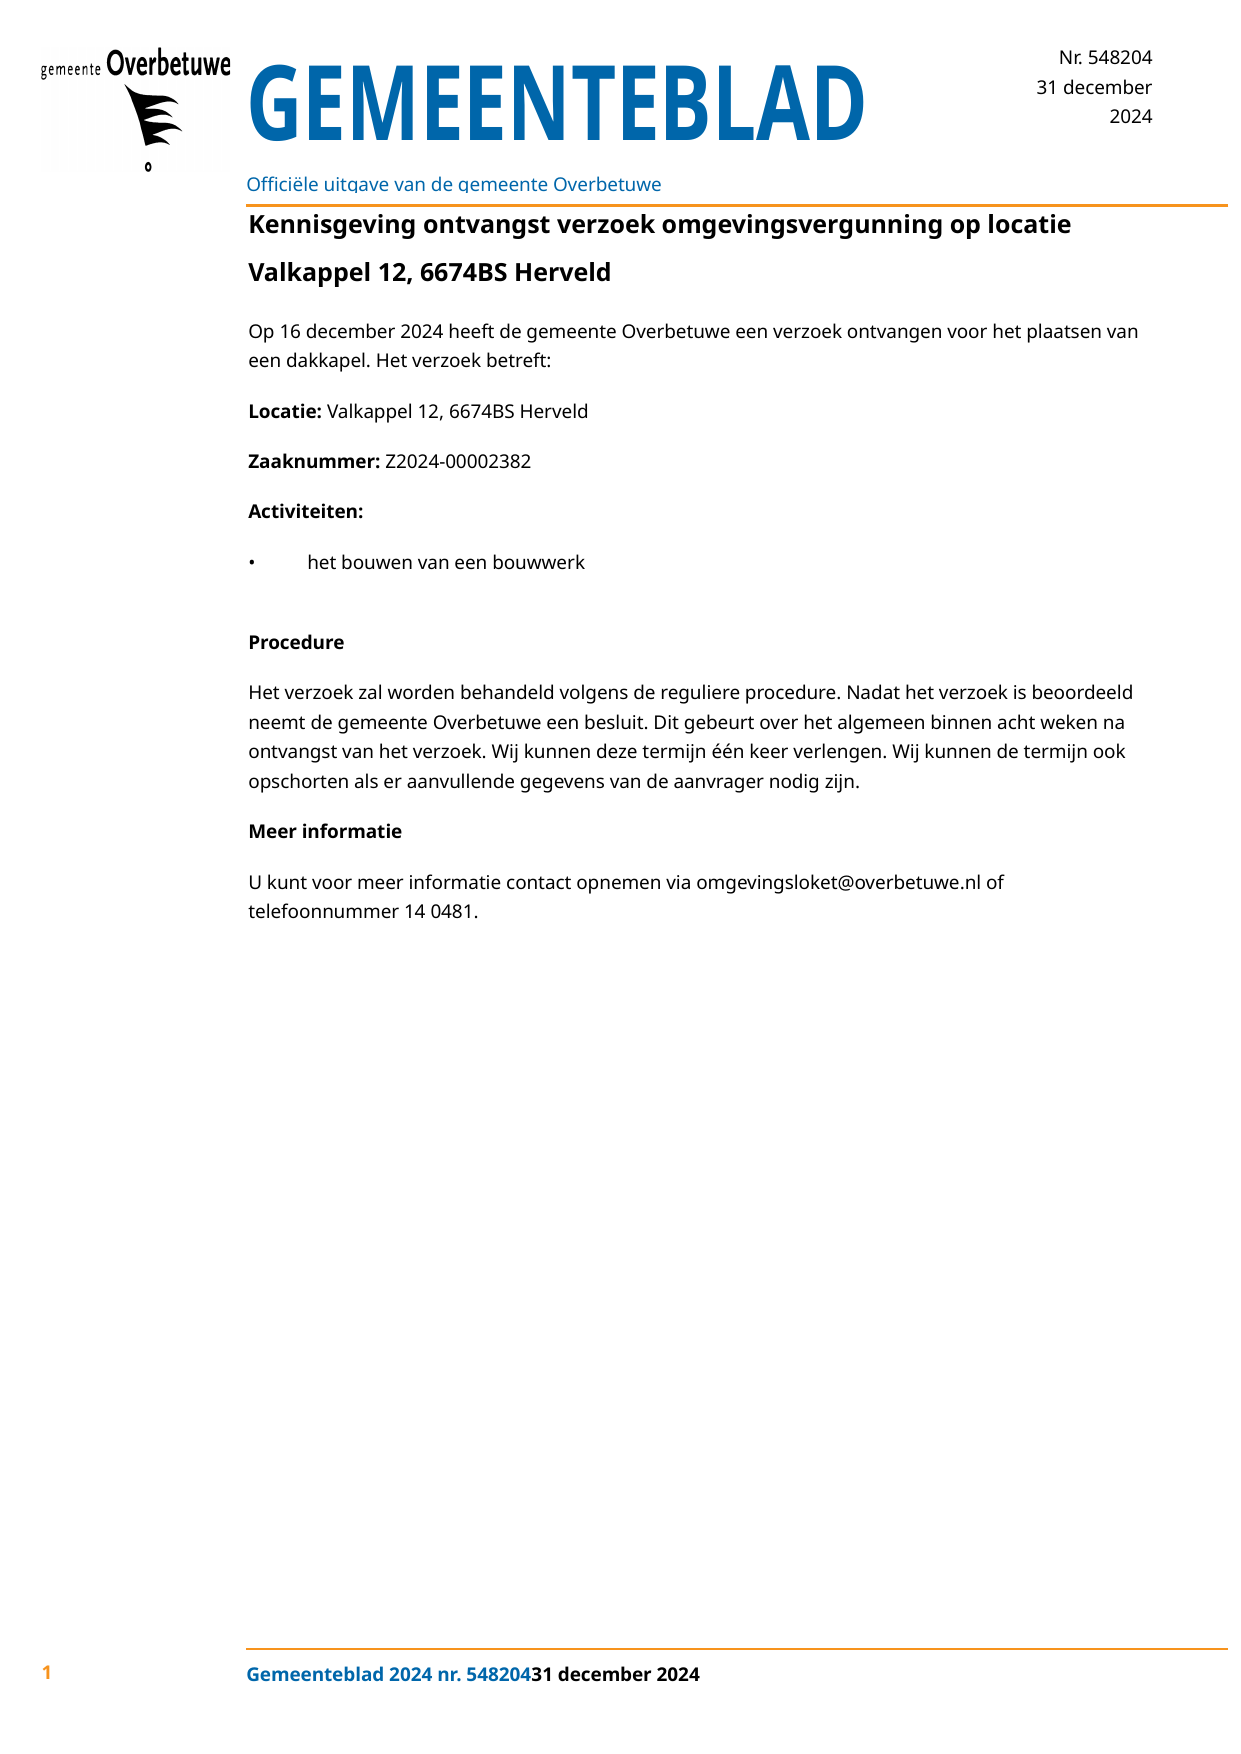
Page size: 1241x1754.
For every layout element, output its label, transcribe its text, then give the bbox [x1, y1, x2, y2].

text U kunt voor meer informatie contact opnemen via omgevingsloket@overbetuwe.nl of telefoonnummer 14 0481. [248, 869, 1152, 924]
text Activiteiten: [248, 499, 1152, 524]
text Op 16 december 2024 heeft de gemeente Overbetuwe een verzoek ontvangen voor het plaatsen van een dakkapel. Het verzoek betreft: [248, 318, 1152, 373]
text Procedure [248, 629, 1152, 655]
text Meer informatie [248, 819, 1152, 844]
text Locatie: Valkappel 12, 6674BS Herveld [248, 398, 1152, 424]
text Zaaknummer: Z2024-00002382 [248, 448, 1152, 474]
picture [41, 47, 231, 172]
text Het verzoek zal worden behandeld volgens de reguliere procedure. Nadat het verzoek is beoordeeld neemt de gemeente Overbetuwe een besluit. Dit gebeurt over het algemeen binnen acht weken na ontvangst van het verzoek. Wij kunnen deze termijn één keer verlengen. Wij kunnen de termijn ook opschorten als er aanvullende gegevens van de aanvrager nodig zijn. [248, 679, 1152, 794]
text Kennisgeving ontvangst verzoek omgevingsvergunning op locatie Valkappel 12, 6674BS Herveld [248, 207, 1152, 288]
list het bouwen van een bouwwerk [248, 549, 1152, 575]
